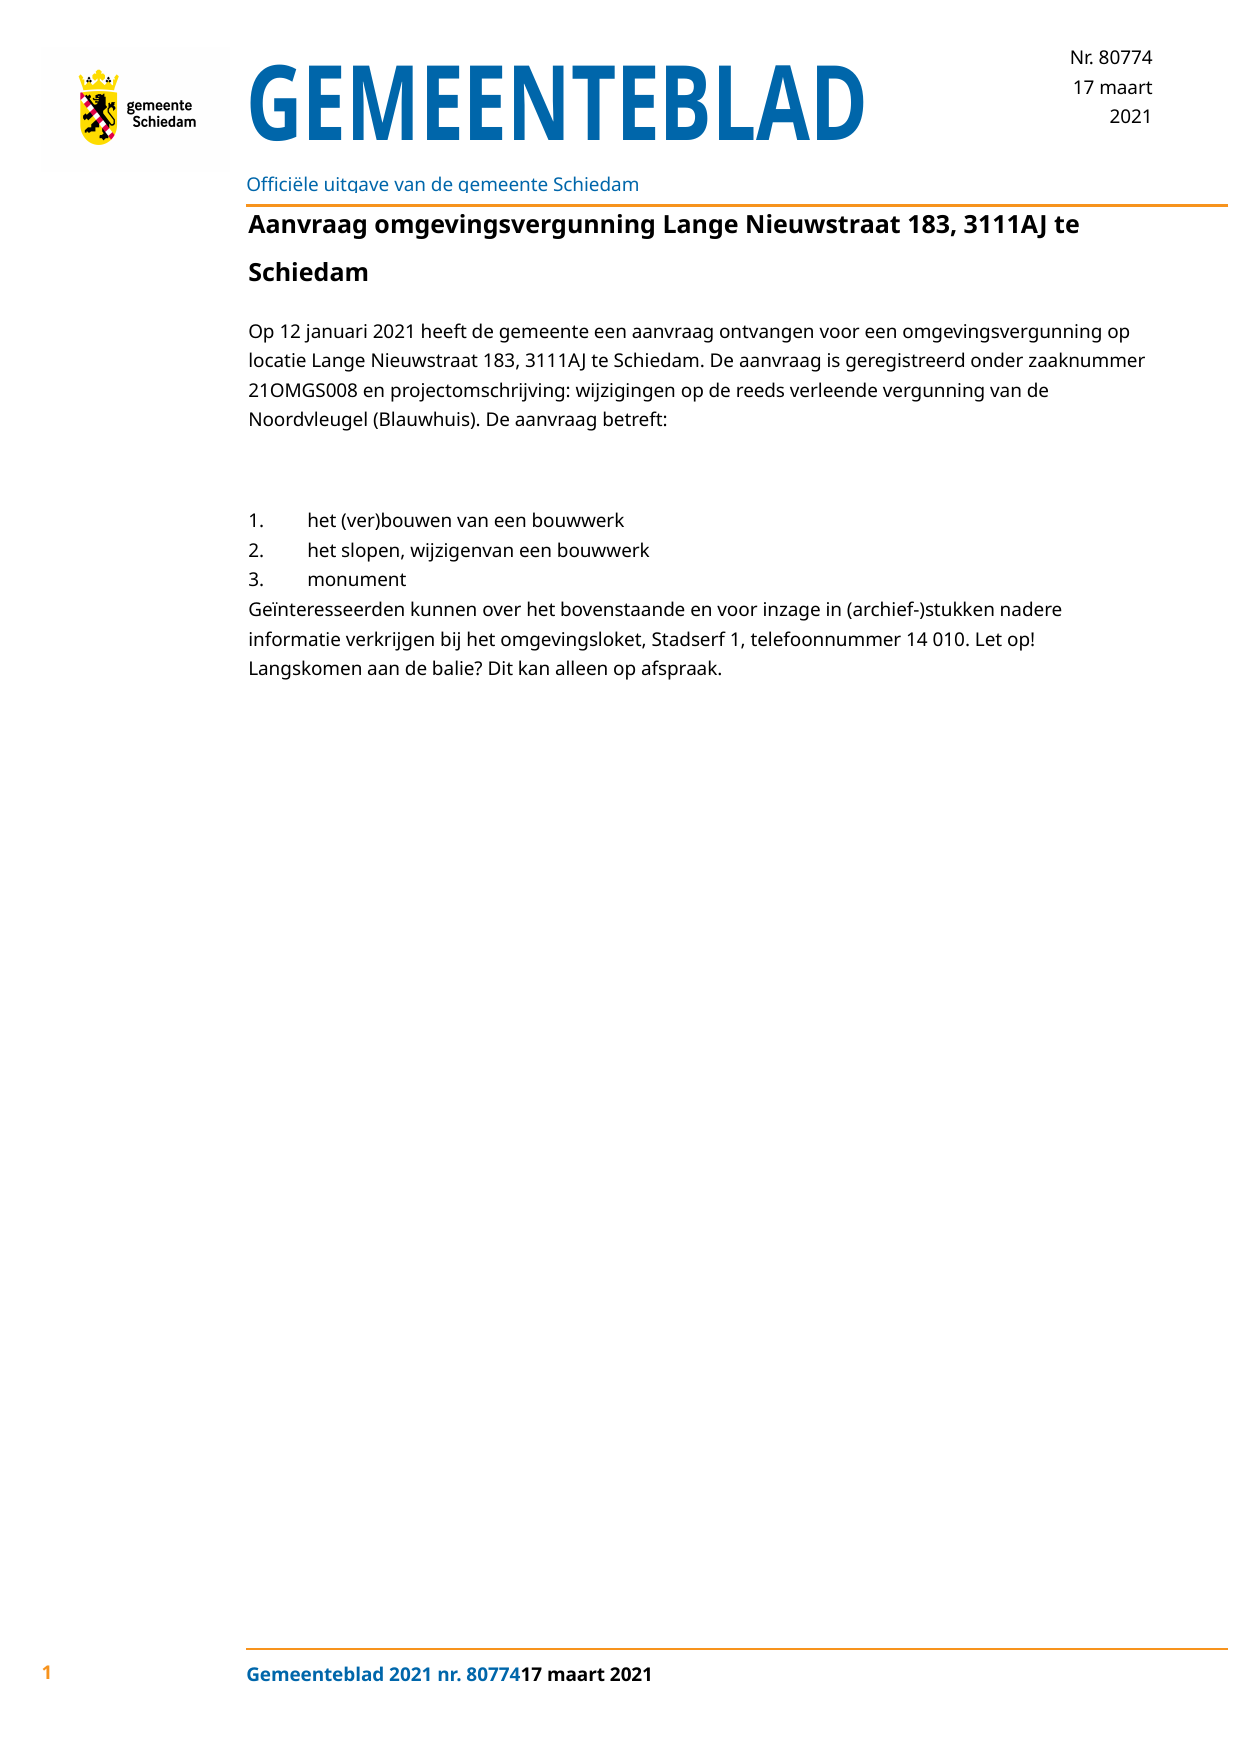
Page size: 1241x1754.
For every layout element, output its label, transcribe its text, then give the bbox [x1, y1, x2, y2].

picture [41, 47, 231, 172]
text Op 12 januari 2021 heeft de gemeente een aanvraag ontvangen voor een omgevingsvergunning op locatie Lange Nieuwstraat 183, 3111AJ te Schiedam. De aanvraag is geregistreerd onder zaaknummer 21OMGS008 en projectomschrijving: wijzigingen op de reeds verleende vergunning van de Noordvleugel (Blauwhuis). De aanvraag betreft: [248, 318, 1152, 432]
list het slopen, wijzigenvan een bouwwerk [248, 537, 1152, 563]
text Aanvraag omgevingsvergunning Lange Nieuwstraat 183, 3111AJ te Schiedam [248, 207, 1152, 288]
list het (ver)bouwen van een bouwwerk [248, 507, 1152, 533]
list monument [248, 567, 1152, 592]
text Geïnteresseerden kunnen over het bovenstaande en voor inzage in (archief-)stukken nadere informatie verkrijgen bij het omgevingsloket, Stadserf 1, telefoonnummer 14 010. Let op! Langskomen aan de balie? Dit kan alleen op afspraak. [248, 596, 1152, 681]
